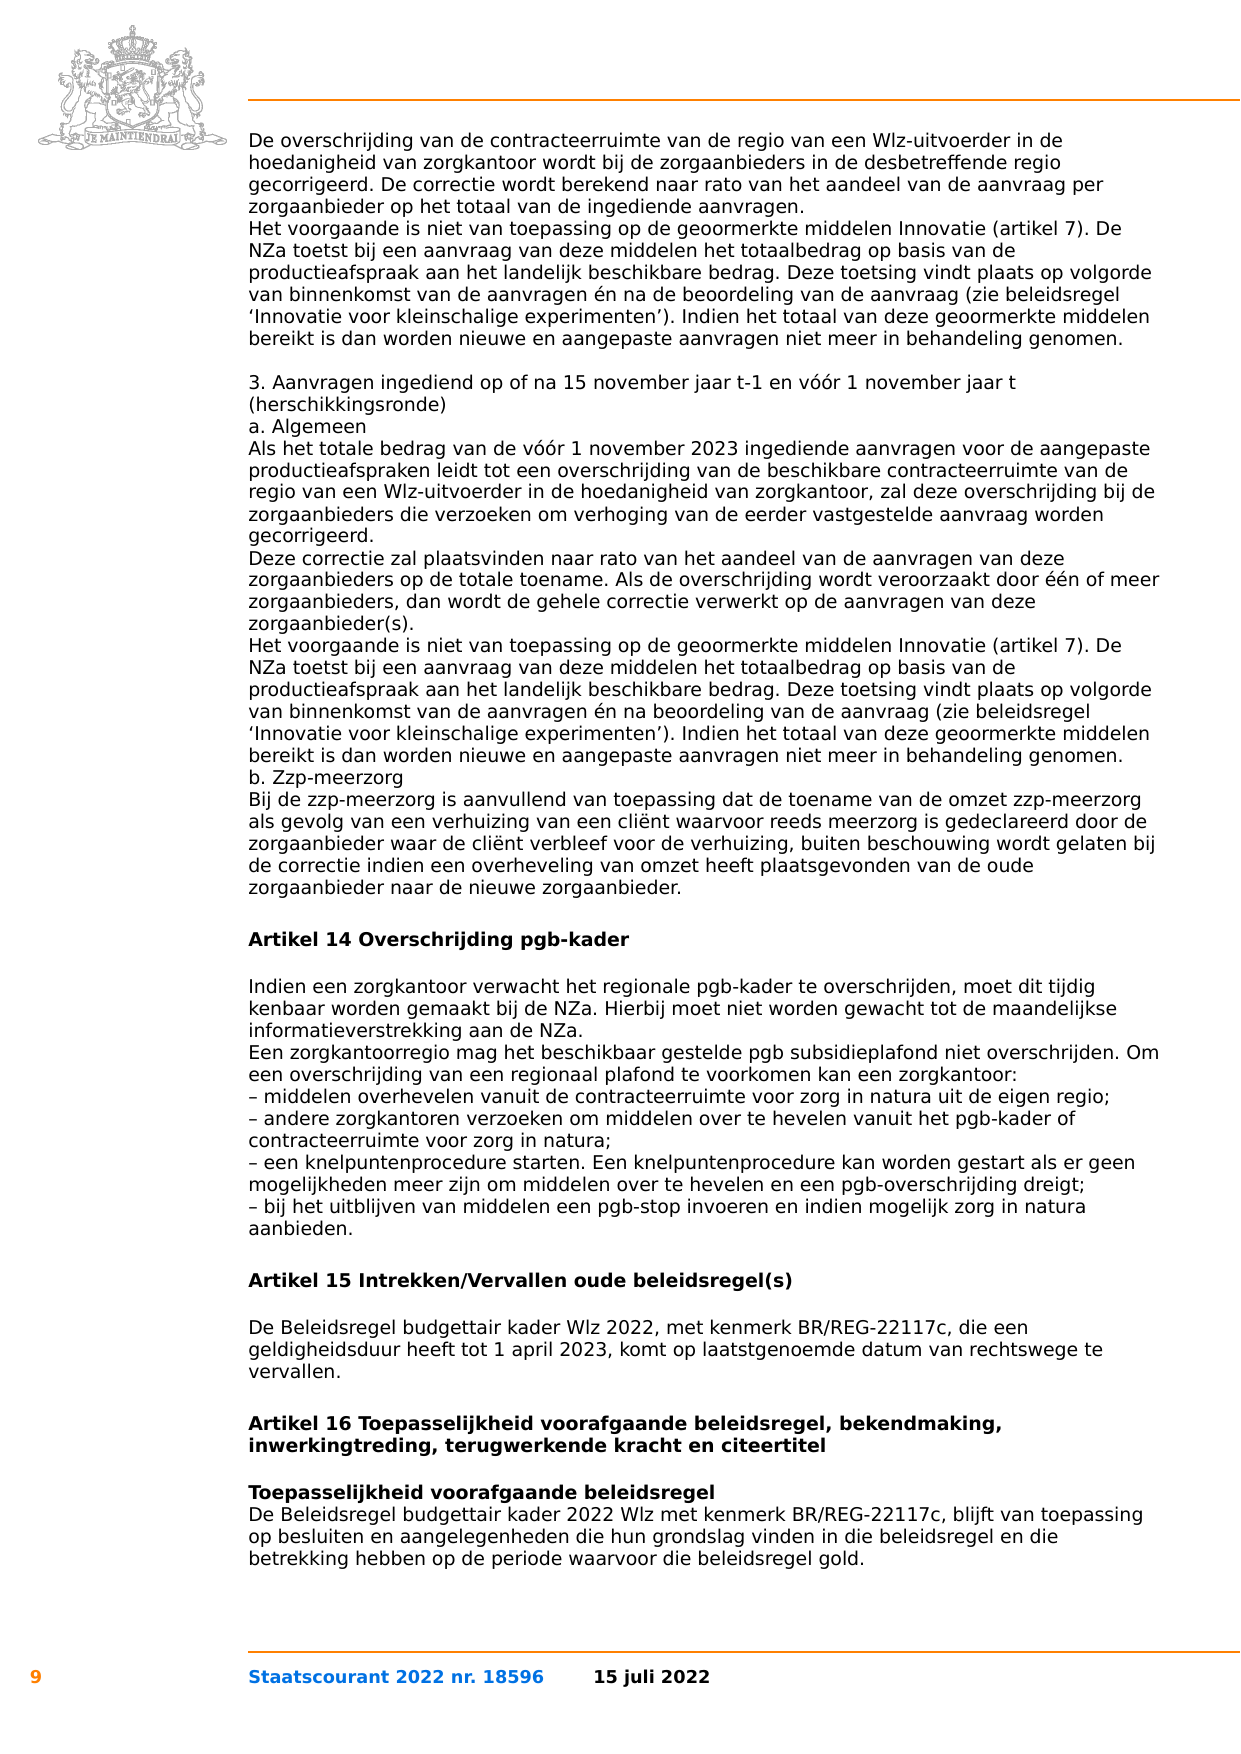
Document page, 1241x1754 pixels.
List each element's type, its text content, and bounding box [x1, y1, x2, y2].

text Het voorgaande is niet van toepassing op de geoormerkte middelen Innovatie (artikel 7). De NZa toetst bij een aanvraag van deze middelen het totaalbedrag op basis van de productieafspraak aan het landelijk beschikbare bedrag. Deze toetsing vindt plaats op volgorde van binnenkomst van de aanvragen én na de beoordeling van de aanvraag (zie beleidsregel ‘Innovatie voor kleinschalige experimenten’). Indien het totaal van deze geoormerkte middelen bereikt is dan worden nieuwe en aangepaste aanvragen niet meer in behandeling genomen. [248, 218, 1163, 350]
text Indien een zorgkantoor verwacht het regionale pgb-kader te overschrijden, moet dit tijdig kenbaar worden gemaakt bij de NZa. Hierbij moet niet worden gewacht tot de maandelijkse informatieverstrekking aan de NZa. [248, 976, 1163, 1042]
subtitle Artikel 15 Intrekken/Vervallen oude beleidsregel(s) [248, 1270, 1163, 1292]
text – een knelpuntenprocedure starten. Een knelpuntenprocedure kan worden gestart als er geen mogelijkheden meer zijn om middelen over te hevelen en een pgb-overschrijding dreigt; [248, 1152, 1163, 1196]
text Bij de zzp-meerzorg is aanvullend van toepassing dat de toename van de omzet zzp-meerzorg als gevolg van een verhuizing van een cliënt waarvoor reeds meerzorg is gedeclareerd door de zorgaanbieder waar de cliënt verbleef voor de verhuizing, buiten beschouwing wordt gelaten bij de correctie indien een overheveling van omzet heeft plaatsgevonden van de oude zorgaanbieder naar de nieuwe zorgaanbieder. [248, 789, 1163, 899]
text De Beleidsregel budgettair kader Wlz 2022, met kenmerk BR/REG-22117c, die een geldigheidsduur heeft tot 1 april 2023, komt op laatstgenoemde datum van rechtswege te vervallen. [248, 1317, 1163, 1383]
text b. Zzp-meerzorg [248, 767, 1163, 789]
text Een zorgkantoorregio mag het beschikbaar gestelde pgb subsidieplafond niet overschrijden. Om een overschrijding van een regionaal plafond te voorkomen kan een zorgkantoor: [248, 1042, 1163, 1086]
text 3. Aanvragen ingediend op of na 15 november jaar t-1 en vóór 1 november jaar t (herschikkingsronde) [248, 372, 1163, 416]
text Deze correctie zal plaatsvinden naar rato van het aandeel van de aanvragen van deze zorgaanbieders op de totale toename. Als de overschrijding wordt veroorzaakt door één of meer zorgaanbieders, dan wordt de gehele correctie verwerkt op de aanvragen van deze zorgaanbieder(s). [248, 547, 1163, 635]
subtitle Artikel 14 Overschrijding pgb-kader [248, 929, 1163, 951]
text Als het totale bedrag van de vóór 1 november 2023 ingediende aanvragen voor de aangepaste productieafspraken leidt tot een overschrijding van de beschikbare contracteerruimte van de regio van een Wlz-uitvoerder in de hoedanigheid van zorgkantoor, zal deze overschrijding bij de zorgaanbieders die verzoeken om verhoging van de eerder vastgestelde aanvraag worden gecorrigeerd. [248, 437, 1163, 547]
picture [38, 25, 227, 150]
subtitle Toepasselijkheid voorafgaande beleidsregel [248, 1482, 1163, 1504]
text De overschrijding van de contracteerruimte van de regio van een Wlz-uitvoerder in de hoedanigheid van zorgkantoor wordt bij de zorgaanbieders in de desbetreffende regio gecorrigeerd. De correctie wordt berekend naar rato van het aandeel van de aanvraag per zorgaanbieder op het totaal van de ingediende aanvragen. [248, 130, 1163, 218]
text a. Algemeen [248, 416, 1163, 437]
text Het voorgaande is niet van toepassing op de geoormerkte middelen Innovatie (artikel 7). De NZa toetst bij een aanvraag van deze middelen het totaalbedrag op basis van de productieafspraak aan het landelijk beschikbare bedrag. Deze toetsing vindt plaats op volgorde van binnenkomst van de aanvragen én na beoordeling van de aanvraag (zie beleidsregel ‘Innovatie voor kleinschalige experimenten’). Indien het totaal van deze geoormerkte middelen bereikt is dan worden nieuwe en aangepaste aanvragen niet meer in behandeling genomen. [248, 635, 1163, 767]
text – bij het uitblijven van middelen een pgb-stop invoeren en indien mogelijk zorg in natura aanbieden. [248, 1196, 1163, 1240]
text – middelen overhevelen vanuit de contracteerruimte voor zorg in natura uit de eigen regio; [248, 1086, 1163, 1108]
text – andere zorgkantoren verzoeken om middelen over te hevelen vanuit het pgb-kader of contracteerruimte voor zorg in natura; [248, 1108, 1163, 1152]
text De Beleidsregel budgettair kader 2022 Wlz met kenmerk BR/REG-22117c, blijft van toepassing op besluiten en aangelegenheden die hun grondslag vinden in die beleidsregel en die betrekking hebben op de periode waarvoor die beleidsregel gold. [248, 1504, 1163, 1569]
subtitle Artikel 16 Toepasselijkheid voorafgaande beleidsregel, bekendmaking, inwerkingtreding, terugwerkende kracht en citeertitel [248, 1413, 1163, 1457]
